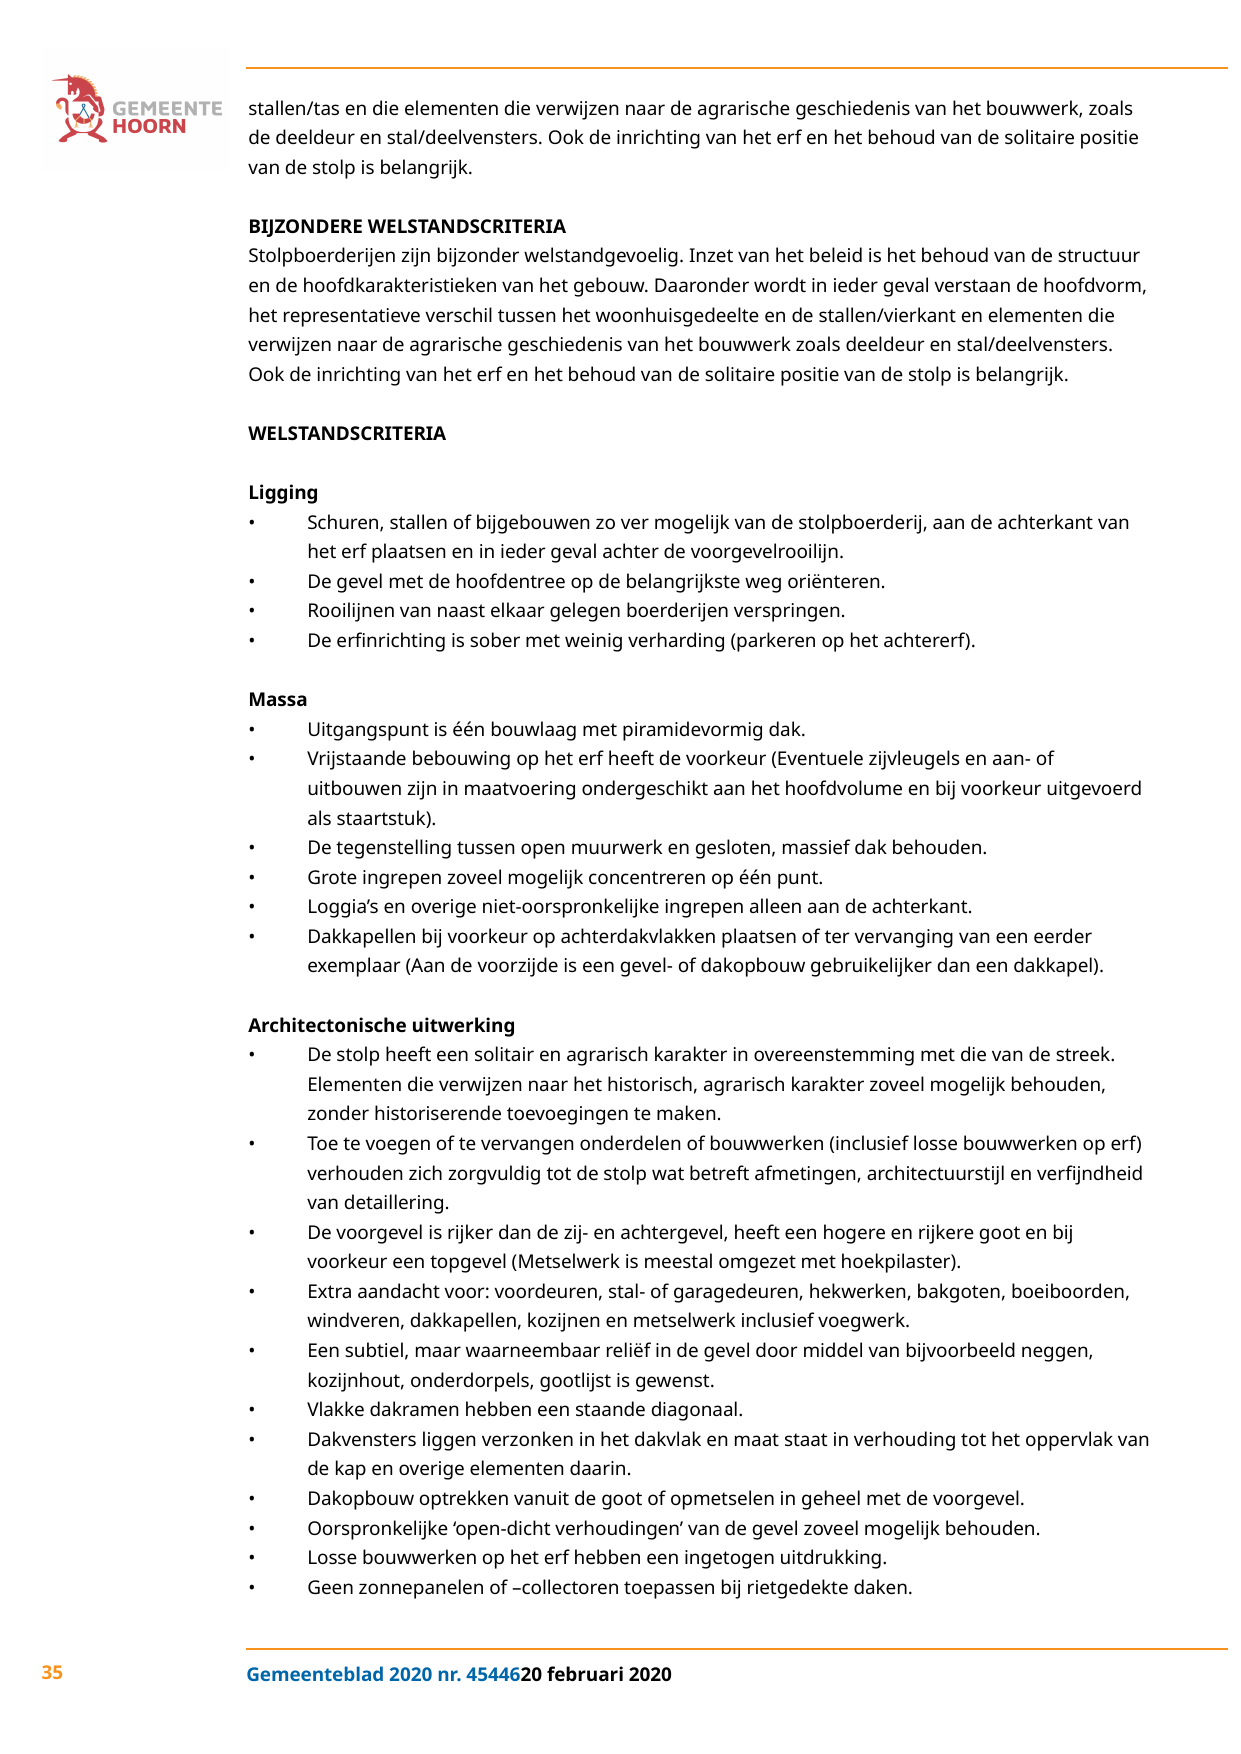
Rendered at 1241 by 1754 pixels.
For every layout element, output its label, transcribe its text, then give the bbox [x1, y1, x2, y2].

list Losse bouwwerken op het erf hebben een ingetogen uitdrukking. [248, 1544, 1152, 1570]
list Grote ingrepen zoveel mogelijk concentreren op één punt. [248, 864, 1152, 890]
list Geen zonnepanelen of –collectoren toepassen bij rietgedekte daken. [248, 1574, 1152, 1600]
list Rooilijnen van naast elkaar gelegen boerderijen verspringen. [248, 598, 1152, 623]
list Uitgangspunt is één bouwlaag met piramidevormig dak. [248, 716, 1152, 742]
list Extra aandacht voor: voordeuren, stal- of garagedeuren, hekwerken, bakgoten, boeiboorden, windveren, dakkapellen, kozijnen en metselwerk inclusief voegwerk. [248, 1278, 1152, 1333]
list Loggia’s en overige niet-oorspronkelijke ingrepen alleen aan de achterkant. [248, 893, 1152, 919]
list Vlakke dakramen hebben een staande diagonaal. [248, 1396, 1152, 1422]
list Schuren, stallen of bijgebouwen zo ver mogelijk van de stolpboerderij, aan de achterkant van het erf plaatsen en in ieder geval achter de voorgevelrooilijn. [248, 509, 1152, 564]
list Oorspronkelijke ‘open-dicht verhoudingen’ van de gevel zoveel mogelijk behouden. [248, 1515, 1152, 1541]
list Vrijstaande bebouwing op het erf heeft de voorkeur (Eventuele zijvleugels en aan- of uitbouwen zijn in maatvoering ondergeschikt aan het hoofdvolume en bij voorkeur uitgevoerd als staartstuk). [248, 746, 1152, 831]
list De voorgevel is rijker dan de zij- en achtergevel, heeft een hogere en rijkere goot en bij voorkeur een topgevel (Metselwerk is meestal omgezet met hoekpilaster). [248, 1219, 1152, 1274]
text BIJZONDERE WELSTANDSCRITERIA [248, 213, 1152, 239]
list Dakkapellen bij voorkeur op achterdakvlakken plaatsen of ter vervanging van een eerder exemplaar (Aan de voorzijde is een gevel- of dakopbouw gebruikelijker dan een dakkapel). [248, 923, 1152, 978]
list Toe te voegen of te vervangen onderdelen of bouwwerken (inclusief losse bouwwerken op erf) verhouden zich zorgvuldig tot de stolp wat betreft afmetingen, architectuurstijl en verfijndheid van detaillering. [248, 1130, 1152, 1215]
picture [41, 47, 231, 172]
list Dakvensters liggen verzonken in het dakvlak en maat staat in verhouding tot het oppervlak van de kap en overige elementen daarin. [248, 1426, 1152, 1481]
text Architectonische uitwerking [248, 1012, 1152, 1038]
text WELSTANDSCRITERIA [248, 420, 1152, 446]
list De tegenstelling tussen open muurwerk en gesloten, massief dak behouden. [248, 834, 1152, 860]
text Massa [248, 686, 1152, 712]
list Dakopbouw optrekken vanuit de goot of opmetselen in geheel met de voorgevel. [248, 1485, 1152, 1511]
list Een subtiel, maar waarneembaar reliëf in de gevel door middel van bijvoorbeeld neggen, kozijnhout, onderdorpels, gootlijst is gewenst. [248, 1337, 1152, 1393]
text Ligging [248, 479, 1152, 505]
list De stolp heeft een solitair en agrarisch karakter in overeenstemming met die van de streek. Elementen die verwijzen naar het historisch, agrarisch karakter zoveel mogelijk behouden, zonder historiserende toevoegingen te maken. [248, 1041, 1152, 1126]
text stallen/tas en die elementen die verwijzen naar de agrarische geschiedenis van het bouwwerk, zoals de deeldeur en stal/deelvensters. Ook de inrichting van het erf en het behoud van de solitaire positie van de stolp is belangrijk. [248, 95, 1152, 180]
text Stolpboerderijen zijn bijzonder welstandgevoelig. Inzet van het beleid is het behoud van de structuur en de hoofdkarakteristieken van het gebouw. Daaronder wordt in ieder geval verstaan de hoofdvorm, het representatieve verschil tussen het woonhuisgedeelte en de stallen/vierkant en elementen die verwijzen naar de agrarische geschiedenis van het bouwwerk zoals deeldeur en stal/deelvensters. Ook de inrichting van het erf en het behoud van de solitaire positie van de stolp is belangrijk. [248, 243, 1152, 387]
list De erfinrichting is sober met weinig verharding (parkeren op het achtererf). [248, 627, 1152, 653]
list De gevel met de hoofdentree op de belangrijkste weg oriënteren. [248, 568, 1152, 594]
